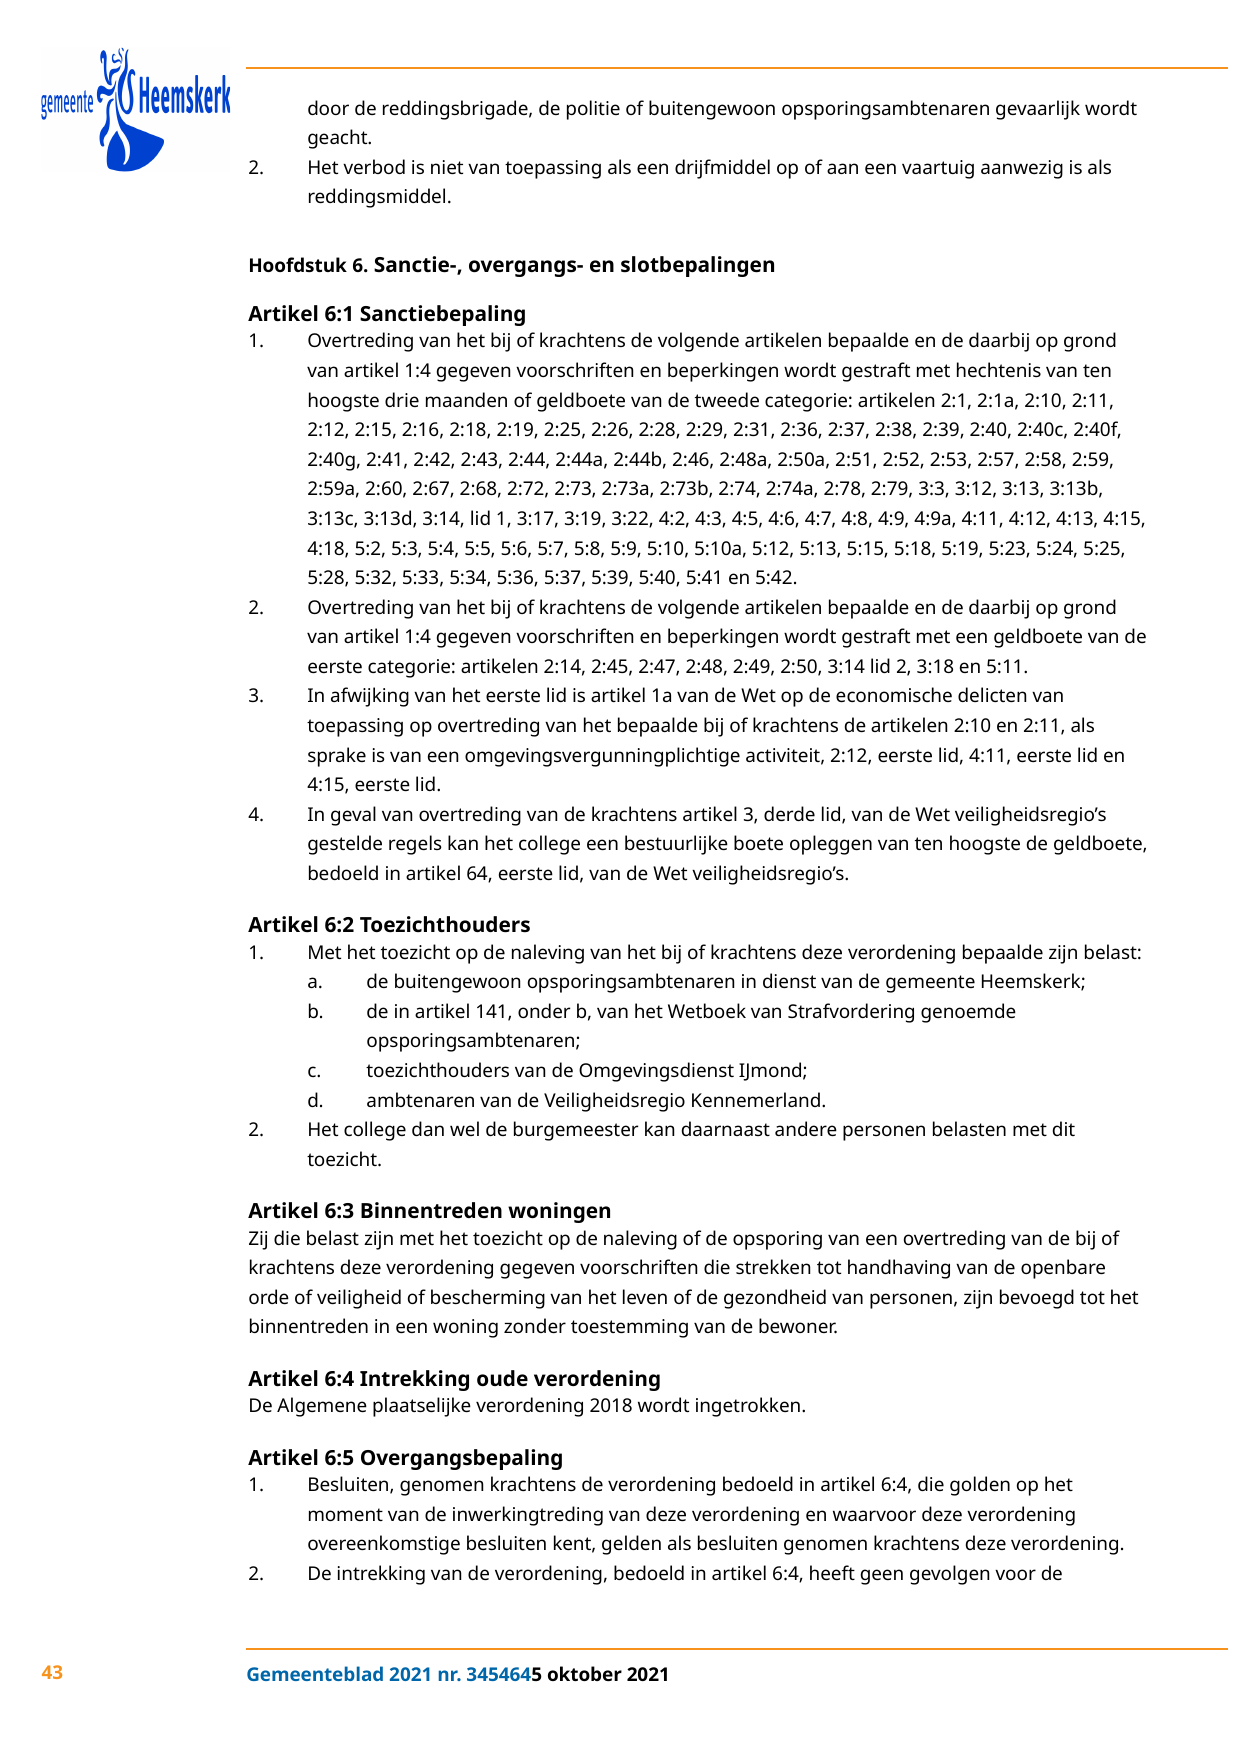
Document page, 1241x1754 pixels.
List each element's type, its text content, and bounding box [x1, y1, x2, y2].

list In afwijking van het eerste lid is artikel 1a van de Wet op de economische delicten van toepassing op overtreding van het bepaalde bij of krachtens de artikelen 2:10 en 2:11, als sprake is van een omgevingsvergunningplichtige activiteit, 2:12, eerste lid, 4:11, eerste lid en 4:15, eerste lid. [248, 683, 1152, 797]
list Overtreding van het bij of krachtens de volgende artikelen bepaalde en de daarbij op grond van artikel 1:4 gegeven voorschriften en beperkingen wordt gestraft met hechtenis van ten hoogste drie maanden of geldboete van de tweede categorie: artikelen 2:1, 2:1a, 2:10, 2:11, 2:12, 2:15, 2:16, 2:18, 2:19, 2:25, 2:26, 2:28, 2:29, 2:31, 2:36, 2:37, 2:38, 2:39, 2:40, 2:40c, 2:40f, 2:40g, 2:41, 2:42, 2:43, 2:44, 2:44a, 2:44b, 2:46, 2:48a, 2:50a, 2:51, 2:52, 2:53, 2:57, 2:58, 2:59, 2:59a, 2:60, 2:67, 2:68, 2:72, 2:73, 2:73a, 2:73b, 2:74, 2:74a, 2:78, 2:79, 3:3, 3:12, 3:13, 3:13b, 3:13c, 3:13d, 3:14, lid 1, 3:17, 3:19, 3:22, 4:2, 4:3, 4:5, 4:6, 4:7, 4:8, 4:9, 4:9a, 4:11, 4:12, 4:13, 4:15, 4:18, 5:2, 5:3, 5:4, 5:5, 5:6, 5:7, 5:8, 5:9, 5:10, 5:10a, 5:12, 5:13, 5:15, 5:18, 5:19, 5:23, 5:24, 5:25, 5:28, 5:32, 5:33, 5:34, 5:36, 5:37, 5:39, 5:40, 5:41 en 5:42. [248, 328, 1152, 590]
text Artikel 6:2 Toezichthouders [248, 911, 1152, 939]
text Artikel 6:3 Binnentreden woningen [248, 1196, 1152, 1225]
text De Algemene plaatselijke verordening 2018 wordt ingetrokken. [248, 1392, 1152, 1418]
text Artikel 6:5 Overgangsbepaling [248, 1443, 1152, 1471]
list Besluiten, genomen krachtens de verordening bedoeld in artikel 6:4, die golden op het moment van de inwerkingtreding van deze verordening en waarvoor deze verordening overeenkomstige besluiten kent, gelden als besluiten genomen krachtens deze verordening. [248, 1471, 1152, 1556]
list De intrekking van de verordening, bedoeld in artikel 6:4, heeft geen gevolgen voor de [248, 1560, 1152, 1586]
list Overtreding van het bij of krachtens de volgende artikelen bepaalde en de daarbij op grond van artikel 1:4 gegeven voorschriften en beperkingen wordt gestraft met een geldboete van de eerste categorie: artikelen 2:14, 2:45, 2:47, 2:48, 2:49, 2:50, 3:14 lid 2, 3:18 en 5:11. [248, 594, 1152, 679]
list door de reddingsbrigade, de politie of buitengewoon opsporingsambtenaren gevaarlijk wordt geacht. [248, 95, 1152, 150]
list ambtenaren van de Veiligheidsregio Kennemerland. [307, 1087, 1152, 1113]
text Hoofdstuk 6. Sanctie-, overgangs- en slotbepalingen [248, 250, 1152, 278]
list toezichthouders van de Omgevingsdienst IJmond; [307, 1057, 1152, 1083]
list Met het toezicht op de naleving van het bij of krachtens deze verordening bepaalde zijn belast: [248, 939, 1152, 965]
text Artikel 6:1 Sanctiebepaling [248, 299, 1152, 328]
text Artikel 6:4 Intrekking oude verordening [248, 1364, 1152, 1392]
list Het college dan wel de burgemeester kan daarnaast andere personen belasten met dit toezicht. [248, 1116, 1152, 1172]
list Het verbod is niet van toepassing als een drijfmiddel op of aan een vaartuig aanwezig is als reddingsmiddel. [248, 154, 1152, 209]
list de in artikel 141, onder b, van het Wetboek van Strafvordering genoemde opsporingsambtenaren; [307, 998, 1152, 1053]
text Zij die belast zijn met het toezicht op de naleving of de opsporing van een overtreding van de bij of krachtens deze verordening gegeven voorschriften die strekken tot handhaving van de openbare orde of veiligheid of bescherming van het leven of de gezondheid van personen, zijn bevoegd tot het binnentreden in een woning zonder toestemming van de bewoner. [248, 1225, 1152, 1339]
picture [41, 47, 231, 172]
list In geval van overtreding van de krachtens artikel 3, derde lid, van de Wet veiligheidsregio’s gestelde regels kan het college een bestuurlijke boete opleggen van ten hoogste de geldboete, bedoeld in artikel 64, eerste lid, van de Wet veiligheidsregio’s. [248, 801, 1152, 886]
list de buitengewoon opsporingsambtenaren in dienst van de gemeente Heemskerk; [307, 968, 1152, 994]
